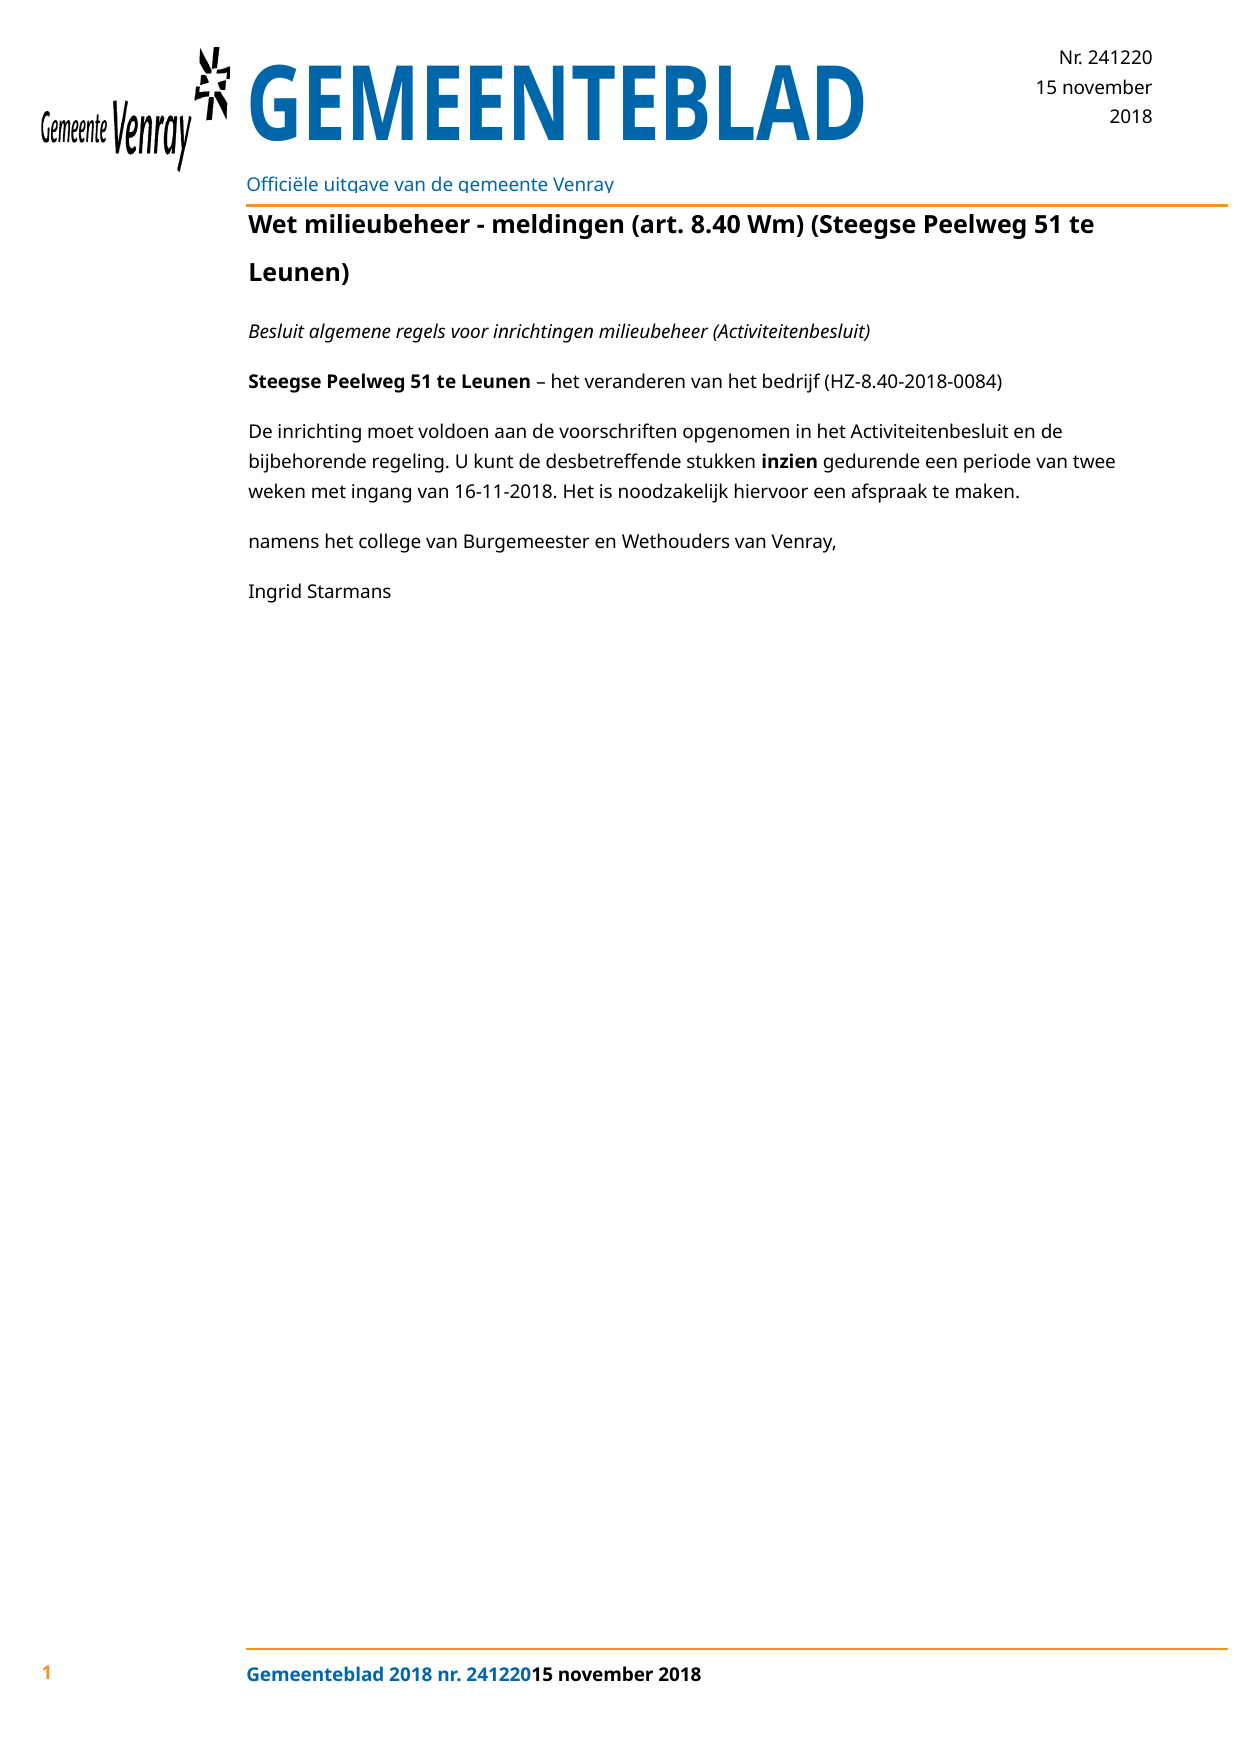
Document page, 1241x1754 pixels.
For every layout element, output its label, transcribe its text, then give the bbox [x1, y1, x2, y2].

picture [41, 47, 231, 172]
text Besluit algemene regels voor inrichtingen milieubeheer (Activiteitenbesluit) [248, 318, 1152, 344]
text namens het college van Burgemeester en Wethouders van Venray, [248, 528, 1152, 554]
text Steegse Peelweg 51 te Leunen – het veranderen van het bedrijf (HZ-8.40-2018-0084) [248, 368, 1152, 394]
text Ingrid Starmans [248, 579, 1152, 604]
text Wet milieubeheer - meldingen (art. 8.40 Wm) (Steegse Peelweg 51 te Leunen) [248, 207, 1152, 288]
text De inrichting moet voldoen aan de voorschriften opgenomen in het Activiteitenbesluit en de bijbehorende regeling. U kunt de desbetreffende stukken inzien gedurende een periode van twee weken met ingang van 16-11-2018. Het is noodzakelijk hiervoor een afspraak te maken. [248, 419, 1152, 504]
